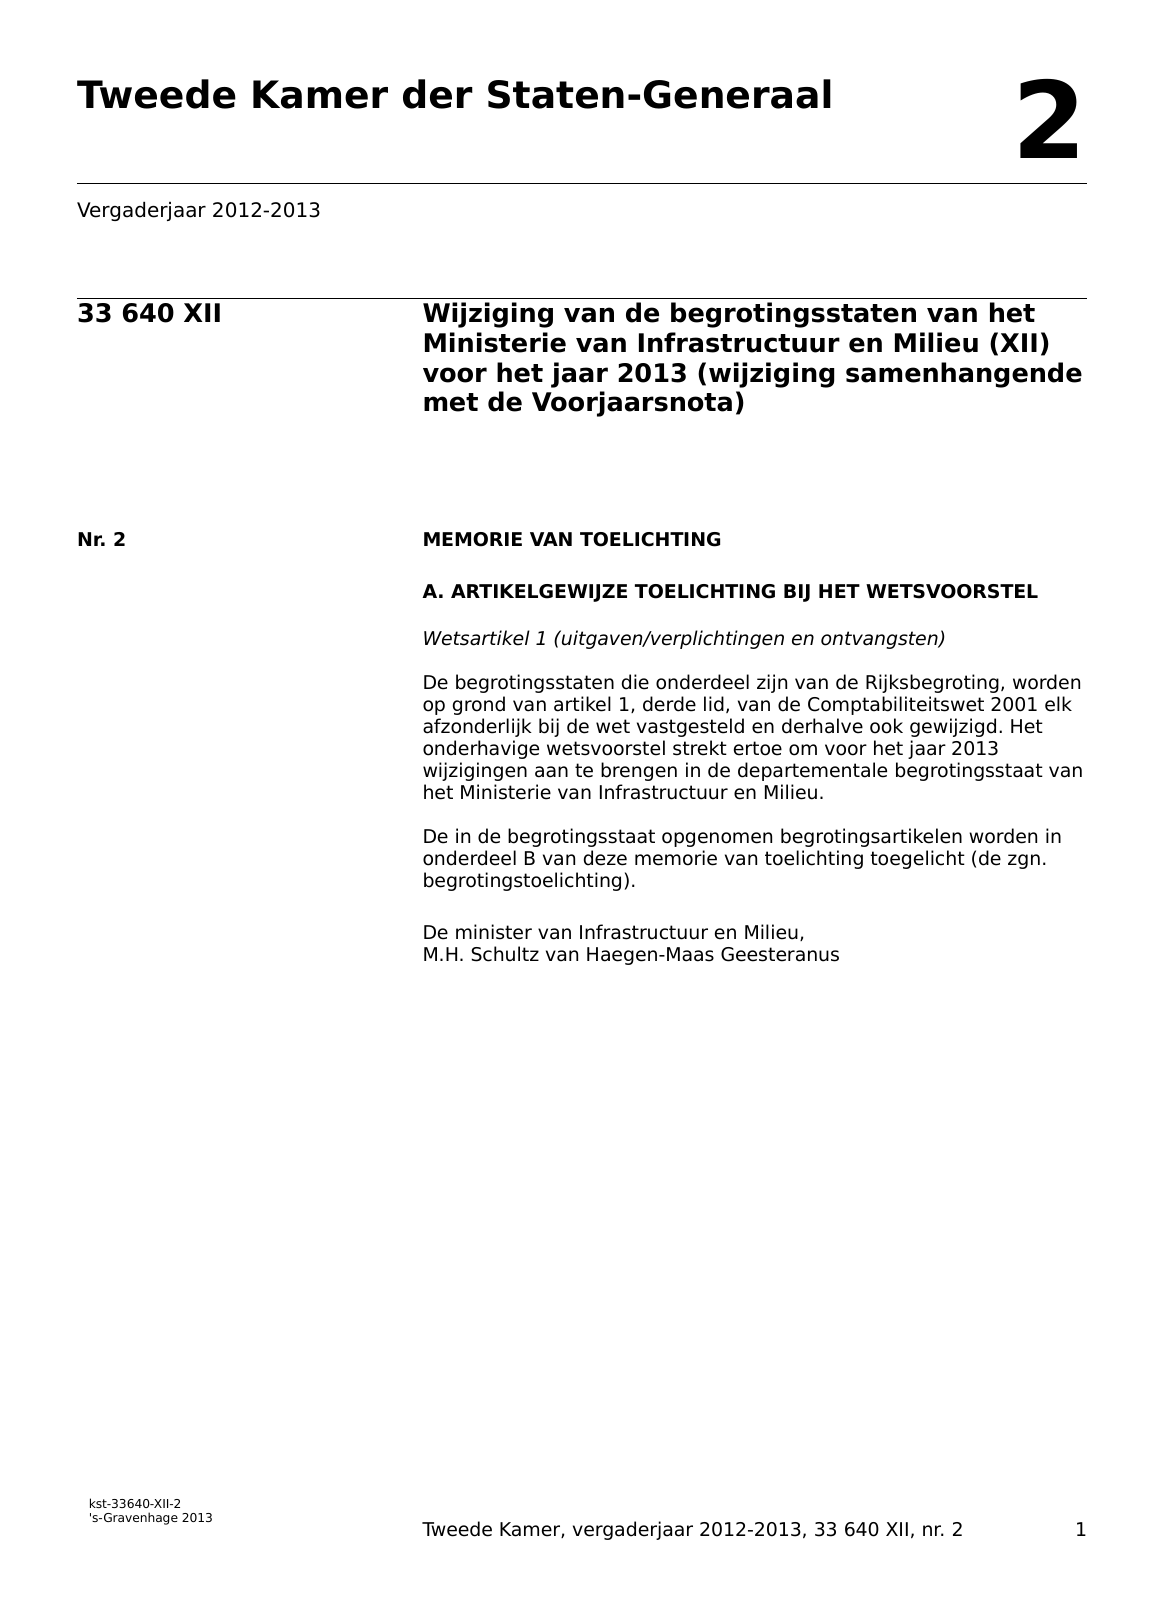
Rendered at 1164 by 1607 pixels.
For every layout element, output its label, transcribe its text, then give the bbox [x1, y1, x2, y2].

subtitle A. ARTIKELGEWIJZE TOELICHTING BIJ HET WETSVOORSTEL [422, 581, 1087, 603]
table_cell Vergaderjaar 2012-2013 [77, 184, 1087, 298]
text 's-Gravenhage 2013 [88, 1511, 323, 1525]
subtitle Wetsartikel 1 (uitgaven/verplichtingen en ontvangsten) [422, 628, 1087, 650]
subtitle 33 640 XII Wijziging van de begrotingsstaten van het Ministerie van Infrastructuur en Milieu (XII) voor het jaar 2013 (wijziging samenhangende met de Voorjaarsnota) [77, 299, 1087, 418]
text De in de begrotingsstaat opgenomen begrotingsartikelen worden in onderdeel B van deze memorie van toelichting toegelicht (de zgn. begrotingstoelichting). [422, 826, 1087, 892]
text De begrotingsstaten die onderdeel zijn van de Rijksbegroting, worden op grond van artikel 1, derde lid, van de Comptabiliteitswet 2001 elk afzonderlijk bij de wet vastgesteld en derhalve ook gewijzigd. Het onderhavige wetsvoorstel strekt ertoe om voor het jaar 2013 wijzigingen aan te brengen in de departementale begrotingsstaat van het Ministerie van Infrastructuur en Milieu. [422, 672, 1087, 804]
table_header Tweede Kamer der Staten-Generaal [77, 59, 886, 183]
text kst-33640-XII-2 [88, 1497, 323, 1511]
table_header 2 [886, 59, 1087, 183]
subtitle Nr. 2 MEMORIE VAN TOELICHTING [77, 529, 1087, 551]
text De minister van Infrastructuur en Milieu, M.H. Schultz van Haegen-Maas Geesteranus [422, 922, 1087, 966]
